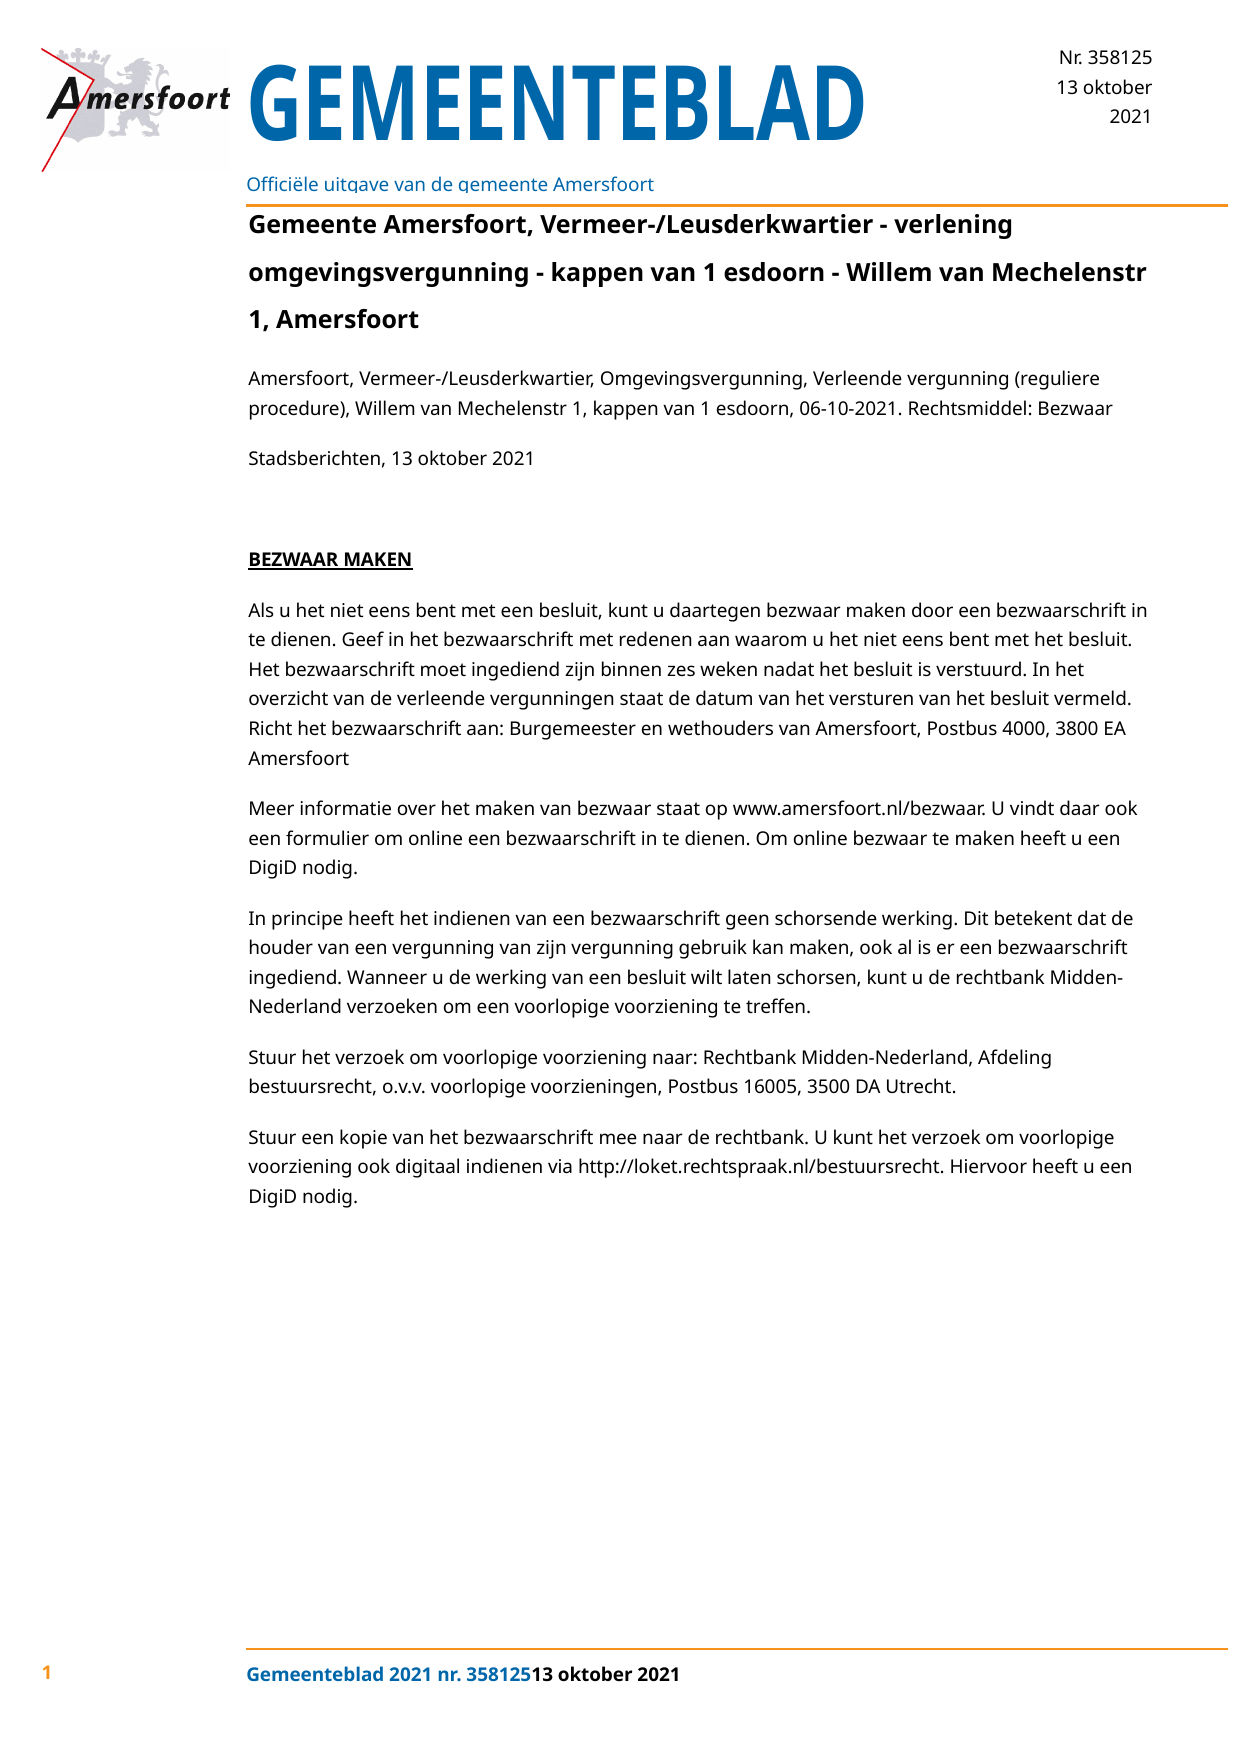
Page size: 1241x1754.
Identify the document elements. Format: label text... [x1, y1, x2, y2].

text Amersfoort, Vermeer-/Leusderkwartier, Omgevingsvergunning, Verleende vergunning (reguliere procedure), Willem van Mechelenstr 1, kappen van 1 esdoorn, 06-10-2021. Rechtsmiddel: Bezwaar [248, 366, 1152, 421]
text Stuur het verzoek om voorlopige voorziening naar: Rechtbank Midden-Nederland, Afdeling bestuursrecht, o.v.v. voorlopige voorzieningen, Postbus 16005, 3500 DA Utrecht. [248, 1044, 1152, 1099]
text Als u het niet eens bent met een besluit, kunt u daartegen bezwaar maken door een bezwaarschrift in te dienen. Geef in het bezwaarschrift met redenen aan waarom u het niet eens bent met het besluit. Het bezwaarschrift moet ingediend zijn binnen zes weken nadat het besluit is verstuurd. In het overzicht van de verleende vergunningen staat de datum van het versturen van het besluit vermeld. Richt het bezwaarschrift aan: Burgemeester en wethouders van Amersfoort, Postbus 4000, 3800 EA Amersfoort [248, 597, 1152, 770]
text Meer informatie over het maken van bezwaar staat op www.amersfoort.nl/bezwaar. U vindt daar ook een formulier om online een bezwaarschrift in te dienen. Om online bezwaar te maken heeft u een DigiD nodig. [248, 795, 1152, 880]
picture [41, 47, 231, 172]
text In principe heeft het indienen van een bezwaarschrift geen schorsende werking. Dit betekent dat de houder van een vergunning van zijn vergunning gebruik kan maken, ook al is er een bezwaarschrift ingediend. Wanneer u de werking van een besluit wilt laten schorsen, kunt u de rechtbank Midden-Nederland verzoeken om een voorlopige voorziening te treffen. [248, 905, 1152, 1019]
text Stuur een kopie van het bezwaarschrift mee naar de rechtbank. U kunt het verzoek om voorlopige voorziening ook digitaal indienen via http://loket.rechtspraak.nl/bestuursrecht. Hiervoor heeft u een DigiD nodig. [248, 1124, 1152, 1209]
text BEZWAAR MAKEN [248, 546, 1152, 572]
text Gemeente Amersfoort, Vermeer-/Leusderkwartier - verlening omgevingsvergunning - kappen van 1 esdoorn - Willem van Mechelenstr 1, Amersfoort [248, 207, 1152, 336]
text Stadsberichten, 13 oktober 2021 [248, 446, 1152, 471]
